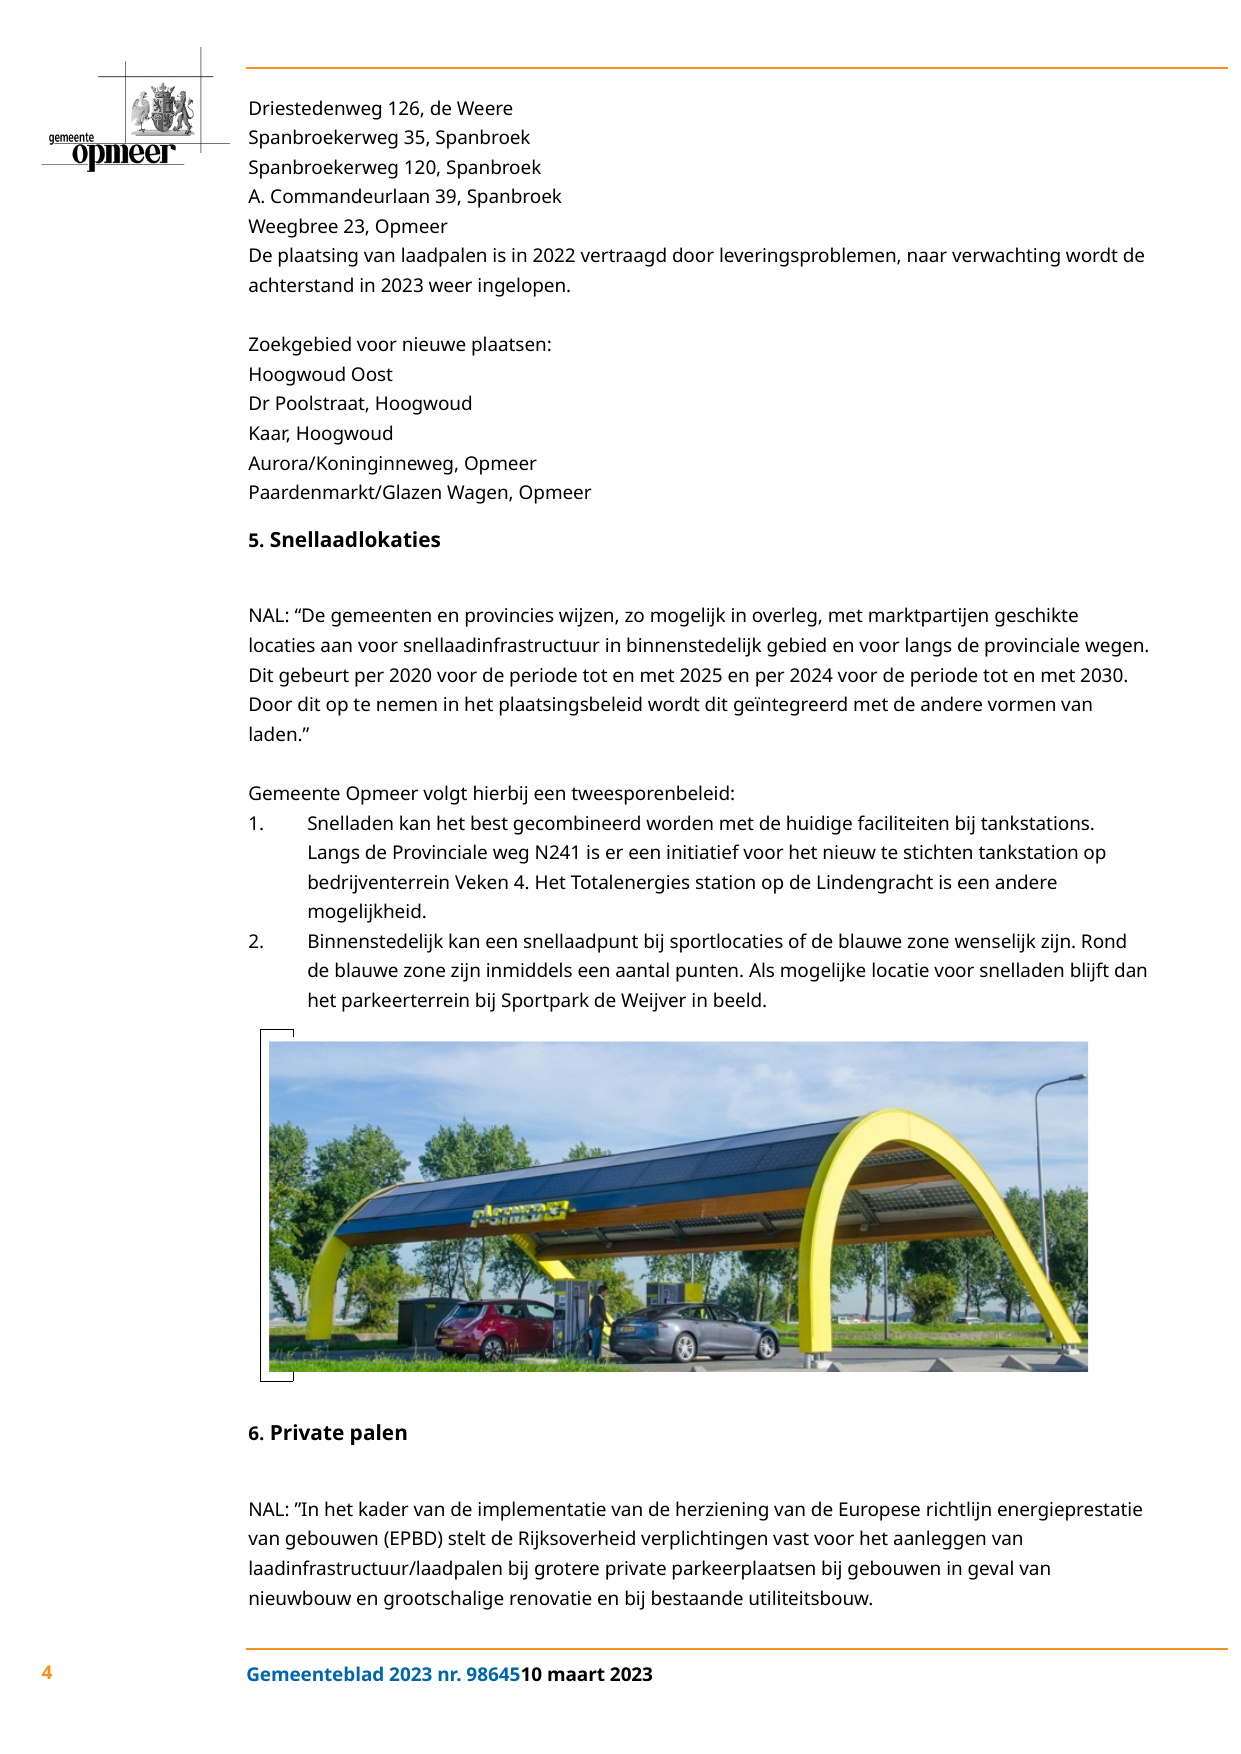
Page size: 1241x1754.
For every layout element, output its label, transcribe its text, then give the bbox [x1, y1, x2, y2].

picture [268, 1037, 1095, 1372]
text Dr Poolstraat, Hoogwoud [248, 391, 1152, 416]
text Hoogwoud Oost [248, 361, 1152, 387]
text Spanbroekerweg 120, Spanbroek [248, 154, 1152, 180]
text Aurora/Koninginneweg, Opmeer [248, 450, 1152, 476]
text Gemeente Opmeer volgt hierbij een tweesporenbeleid: [248, 780, 1152, 806]
text Driestedenweg 126, de Weere [248, 95, 1152, 121]
text Weegbree 23, Opmeer [248, 213, 1152, 239]
text NAL: “De gemeenten en provincies wijzen, zo mogelijk in overleg, met marktpartijen geschikte [248, 603, 1152, 628]
picture [41, 47, 231, 172]
text locaties aan voor snellaadinfrastructuur in binnenstedelijk gebied en voor langs de provinciale wegen. Dit gebeurt per 2020 voor de periode tot en met 2025 en per 2024 voor de periode tot en met 2030. Door dit op te nemen in het plaatsingsbeleid wordt dit geïntegreerd met de andere vormen van laden.” [248, 632, 1152, 747]
text A. Commandeurlaan 39, Spanbroek [248, 183, 1152, 209]
text 5. Snellaadlokaties [248, 525, 1152, 553]
text Paardenmarkt/Glazen Wagen, Opmeer [248, 479, 1152, 505]
text 6. Private palen [248, 1418, 1152, 1447]
list Snelladen kan het best gecombineerd worden met de huidige faciliteiten bij tankstations. Langs de Provinciale weg N241 is er een initiatief voor het nieuw te stichten tankstation op bedrijventerrein Veken 4. Het Totalenergies station op de Lindengracht is een andere mogelijkheid. [248, 810, 1152, 924]
text Zoekgebied voor nieuwe plaatsen: [248, 331, 1152, 357]
text De plaatsing van laadpalen is in 2022 vertraagd door leveringsproblemen, naar verwachting wordt de achterstand in 2023 weer ingelopen. [248, 243, 1152, 298]
text Spanbroekerweg 35, Spanbroek [248, 124, 1152, 150]
text Kaar, Hoogwoud [248, 420, 1152, 446]
list Binnenstedelijk kan een snellaadpunt bij sportlocaties of de blauwe zone wenselijk zijn. Rond de blauwe zone zijn inmiddels een aantal punten. Als mogelijke locatie voor snelladen blijft dan het parkeerterrein bij Sportpark de Weijver in beeld. [248, 928, 1152, 1013]
text NAL: ”In het kader van de implementatie van de herziening van de Europese richtlijn energieprestatie van gebouwen (EPBD) stelt de Rijksoverheid verplichtingen vast voor het aanleggen van laadinfrastructuur/laadpalen bij grotere private parkeerplaatsen bij gebouwen in geval van nieuwbouw en grootschalige renovatie en bij bestaande utiliteitsbouw. [248, 1496, 1152, 1611]
